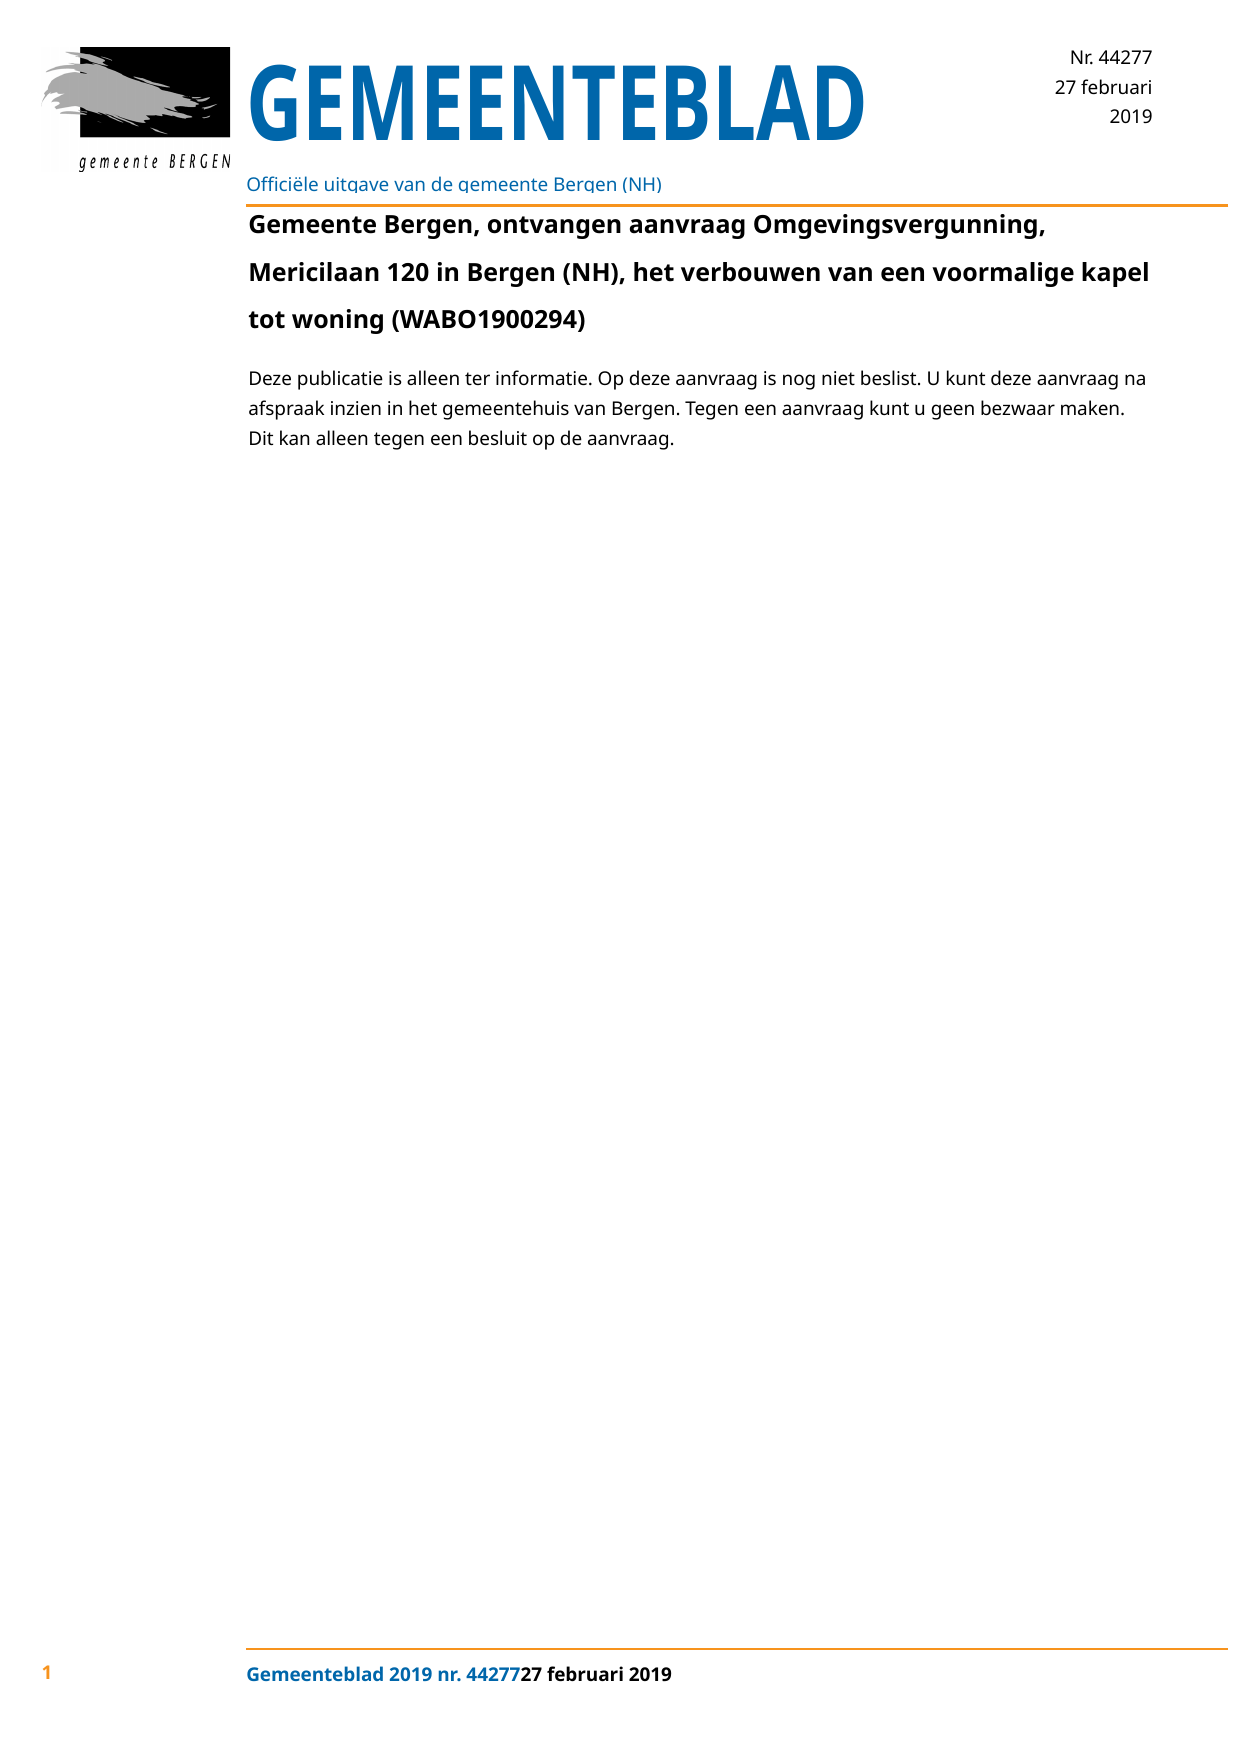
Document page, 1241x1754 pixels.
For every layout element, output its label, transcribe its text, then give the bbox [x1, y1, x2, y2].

text Gemeente Bergen, ontvangen aanvraag Omgevingsvergunning, Mericilaan 120 in Bergen (NH), het verbouwen van een voormalige kapel tot woning (WABO1900294) [248, 207, 1152, 336]
text Deze publicatie is alleen ter informatie. Op deze aanvraag is nog niet beslist. U kunt deze aanvraag na afspraak inzien in het gemeentehuis van Bergen. Tegen een aanvraag kunt u geen bezwaar maken. Dit kan alleen tegen een besluit op de aanvraag. [248, 366, 1152, 450]
picture [41, 47, 231, 172]
